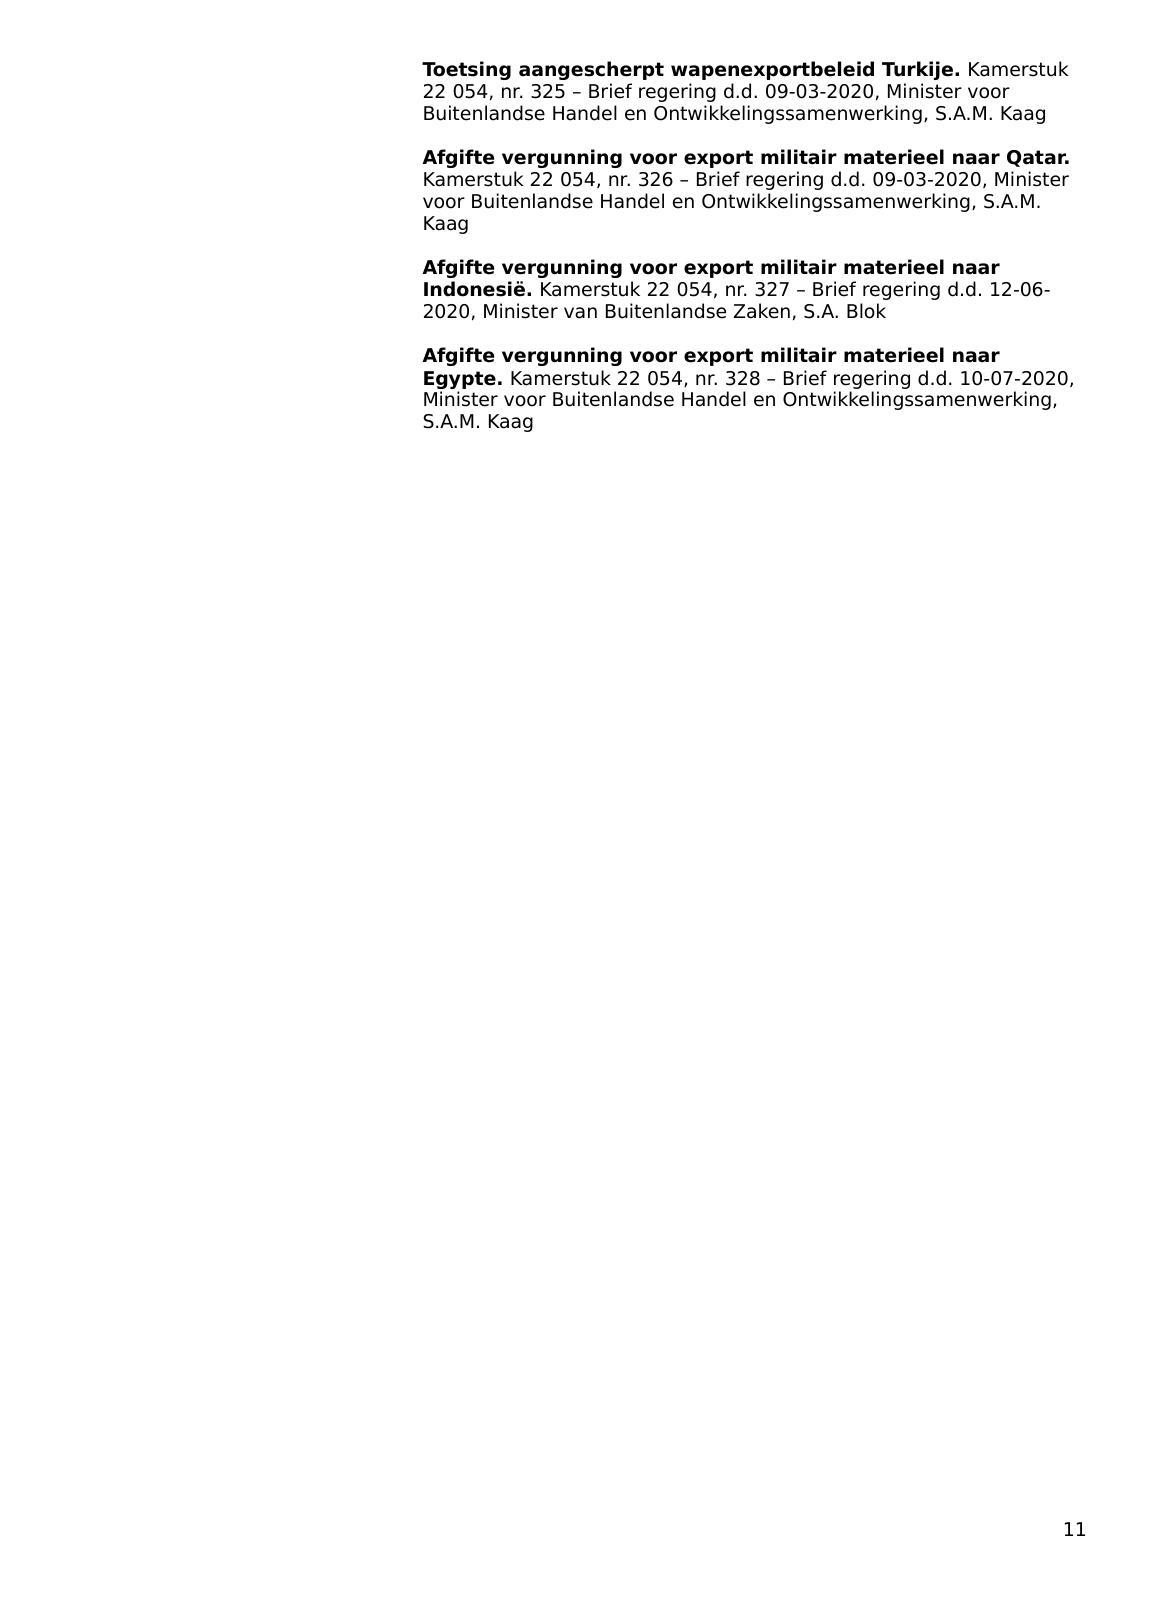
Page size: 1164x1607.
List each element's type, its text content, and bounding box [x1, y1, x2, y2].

text Toetsing aangescherpt wapenexportbeleid Turkije. Kamerstuk 22 054, nr. 325 – Brief regering d.d. 09-03-2020, Minister voor Buitenlandse Handel en Ontwikkelingssamenwerking, S.A.M. Kaag [422, 59, 1087, 125]
text Afgifte vergunning voor export militair materieel naar Qatar. Kamerstuk 22 054, nr. 326 – Brief regering d.d. 09-03-2020, Minister voor Buitenlandse Handel en Ontwikkelingssamenwerking, S.A.M. Kaag [422, 147, 1087, 235]
text Afgifte vergunning voor export militair materieel naar Egypte. Kamerstuk 22 054, nr. 328 – Brief regering d.d. 10-07-2020, Minister voor Buitenlandse Handel en Ontwikkelingssamenwerking, S.A.M. Kaag [422, 345, 1087, 433]
text Afgifte vergunning voor export militair materieel naar Indonesië. Kamerstuk 22 054, nr. 327 – Brief regering d.d. 12-06-2020, Minister van Buitenlandse Zaken, S.A. Blok [422, 257, 1087, 323]
